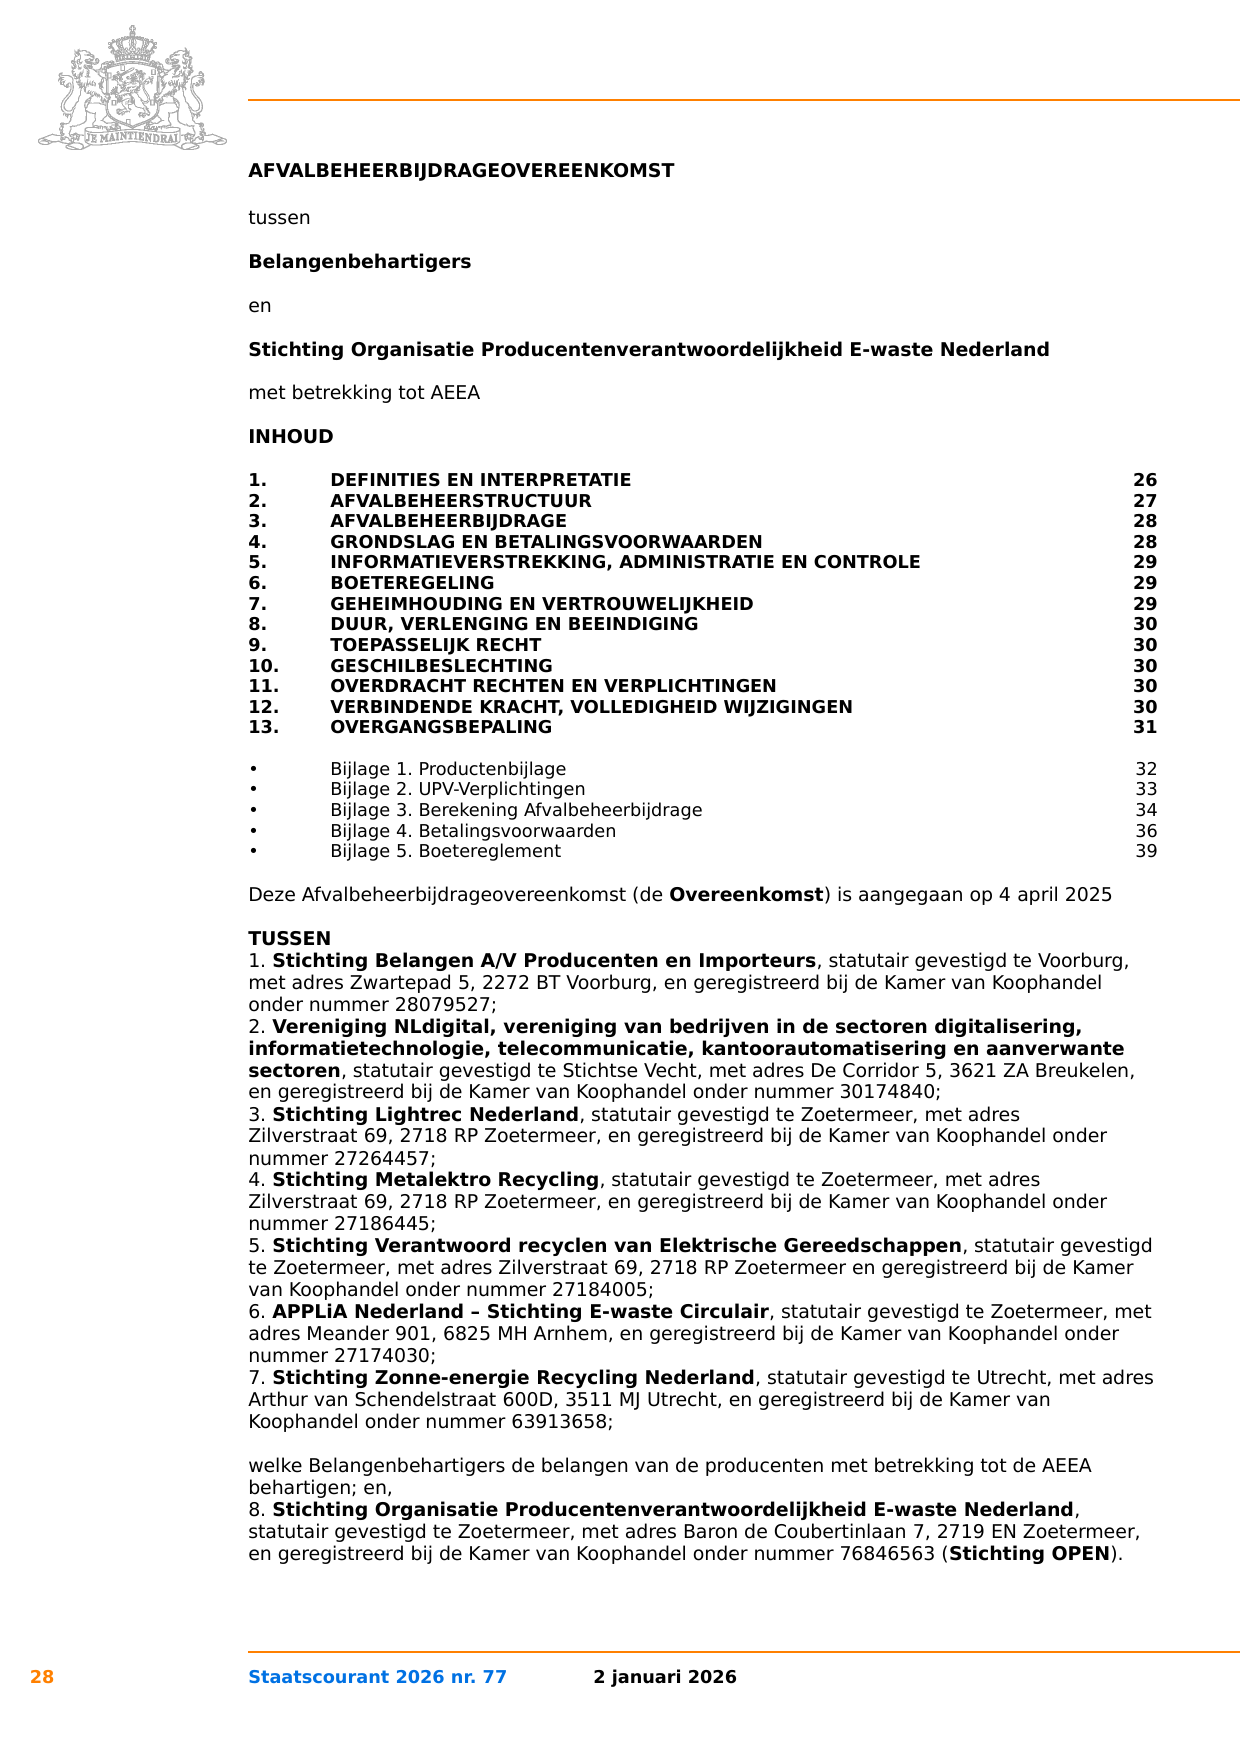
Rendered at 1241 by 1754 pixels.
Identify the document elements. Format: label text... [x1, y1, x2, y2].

table_cell 30 [1087, 656, 1163, 676]
table_cell Bijlage 4. Betalingsvoorwaarden [324, 821, 1087, 841]
table_cell DUUR, VERLENGING EN BEEINDIGING [324, 614, 1087, 635]
subtitle AFVALBEHEERBIJDRAGEOVEREENKOMST [248, 160, 1163, 182]
table_cell Bijlage 2. UPV-Verplichtingen [324, 779, 1087, 800]
table_cell Bijlage 1. Productenbijlage [324, 759, 1087, 779]
table_cell 36 [1087, 821, 1163, 841]
text 4. Stichting Metalektro Recycling, statutair gevestigd te Zoetermeer, met adres Zilverstraat 69, 2718 RP Zoetermeer, en geregistreerd bij de Kamer van Koophandel onder nummer 27186445; [248, 1169, 1163, 1235]
table_cell 7. [248, 594, 324, 614]
table_cell Bijlage 5. Boetereglement [324, 841, 1087, 862]
table_cell • [248, 759, 324, 779]
text Stichting Organisatie Producentenverantwoordelijkheid E-waste Nederland [248, 338, 1163, 360]
table_cell 11. [248, 676, 324, 697]
text TUSSEN [248, 928, 1163, 949]
table_header DEFINITIES EN INTERPRETATIE [324, 470, 1087, 491]
text INHOUD [248, 426, 1163, 448]
table_cell 10. [248, 656, 324, 676]
table_cell GRONDSLAG EN BETALINGSVOORWAARDEN [324, 532, 1087, 552]
table_cell 12. [248, 697, 324, 717]
table_cell 30 [1087, 614, 1163, 635]
table_header 1. [248, 470, 324, 491]
text 6. APPLiA Nederland – Stichting E-waste Circulair, statutair gevestigd te Zoetermeer, met adres Meander 901, 6825 MH Arnhem, en geregistreerd bij de Kamer van Koophandel onder nummer 27174030; [248, 1301, 1163, 1367]
table_cell 5. [248, 553, 324, 573]
text Belangenbehartigers [248, 251, 1163, 273]
table_cell 29 [1087, 594, 1163, 614]
table_cell AFVALBEHEERBIJDRAGE [324, 511, 1087, 532]
table_cell GEHEIMHOUDING EN VERTROUWELIJKHEID [324, 594, 1087, 614]
table_cell 3. [248, 511, 324, 532]
table_cell 28 [1087, 532, 1163, 552]
table_cell TOEPASSELIJK RECHT [324, 635, 1087, 656]
table_cell 32 [1087, 759, 1163, 779]
table_cell OVERGANGSBEPALING [324, 718, 1087, 738]
table_cell 8. [248, 614, 324, 635]
table_cell 30 [1087, 676, 1163, 697]
table_cell 27 [1087, 491, 1163, 511]
text 1. Stichting Belangen A/V Producenten en Importeurs, statutair gevestigd te Voorburg, met adres Zwartepad 5, 2272 BT Voorburg, en geregistreerd bij de Kamer van Koophandel onder nummer 28079527; [248, 949, 1163, 1016]
table_cell 28 [1087, 511, 1163, 532]
text welke Belangenbehartigers de belangen van de producenten met betrekking tot de AEEA behartigen; en, [248, 1455, 1163, 1499]
table_cell 9. [248, 635, 324, 656]
table_cell 39 [1087, 841, 1163, 862]
text 5. Stichting Verantwoord recyclen van Elektrische Gereedschappen, statutair gevestigd te Zoetermeer, met adres Zilverstraat 69, 2718 RP Zoetermeer en geregistreerd bij de Kamer van Koophandel onder nummer 27184005; [248, 1235, 1163, 1301]
table_cell 33 [1087, 779, 1163, 800]
table_cell 4. [248, 532, 324, 552]
table_cell OVERDRACHT RECHTEN EN VERPLICHTINGEN [324, 676, 1087, 697]
table_cell 13. [248, 718, 324, 738]
table_cell 2. [248, 491, 324, 511]
text Deze Afvalbeheerbijdrageovereenkomst (de Overeenkomst) is aangegaan op 4 april 2025 [248, 884, 1163, 906]
text 3. Stichting Lightrec Nederland, statutair gevestigd te Zoetermeer, met adres Zilverstraat 69, 2718 RP Zoetermeer, en geregistreerd bij de Kamer van Koophandel onder nummer 27264457; [248, 1103, 1163, 1169]
text 7. Stichting Zonne-energie Recycling Nederland, statutair gevestigd te Utrecht, met adres Arthur van Schendelstraat 600D, 3511 MJ Utrecht, en geregistreerd bij de Kamer van Koophandel onder nummer 63913658; [248, 1367, 1163, 1433]
table_cell 31 [1087, 718, 1163, 738]
table_cell GESCHILBESLECHTING [324, 656, 1087, 676]
table_cell • [248, 779, 324, 800]
table_cell 30 [1087, 697, 1163, 717]
table_cell INFORMATIEVERSTREKKING, ADMINISTRATIE EN CONTROLE [324, 553, 1087, 573]
text met betrekking tot AEEA [248, 382, 1163, 404]
text 8. Stichting Organisatie Producentenverantwoordelijkheid E-waste Nederland, statutair gevestigd te Zoetermeer, met adres Baron de Coubertinlaan 7, 2719 EN Zoetermeer, en geregistreerd bij de Kamer van Koophandel onder nummer 76846563 (Stichting OPEN). [248, 1499, 1163, 1565]
table_cell [1087, 738, 1163, 759]
table_cell [248, 738, 324, 759]
text 2. Vereniging NLdigital, vereniging van bedrijven in de sectoren digitalisering, informatietechnologie, telecommunicatie, kantoorautomatisering en aanverwante sectoren, statutair gevestigd te Stichtse Vecht, met adres De Corridor 5, 3621 ZA Breukelen, en geregistreerd bij de Kamer van Koophandel onder nummer 30174840; [248, 1016, 1163, 1103]
table_cell 30 [1087, 635, 1163, 656]
table_cell 6. [248, 573, 324, 594]
picture [38, 25, 227, 150]
table_cell • [248, 821, 324, 841]
text tussen [248, 207, 1163, 229]
table_cell 29 [1087, 573, 1163, 594]
table_cell • [248, 800, 324, 821]
table_cell [324, 738, 1087, 759]
text en [248, 294, 1163, 317]
table_cell 29 [1087, 553, 1163, 573]
table_cell • [248, 841, 324, 862]
table_header 26 [1087, 470, 1163, 491]
table_cell 34 [1087, 800, 1163, 821]
table_cell VERBINDENDE KRACHT, VOLLEDIGHEID WIJZIGINGEN [324, 697, 1087, 717]
table_cell AFVALBEHEERSTRUCTUUR [324, 491, 1087, 511]
table_cell Bijlage 3. Berekening Afvalbeheerbijdrage [324, 800, 1087, 821]
table_cell BOETEREGELING [324, 573, 1087, 594]
